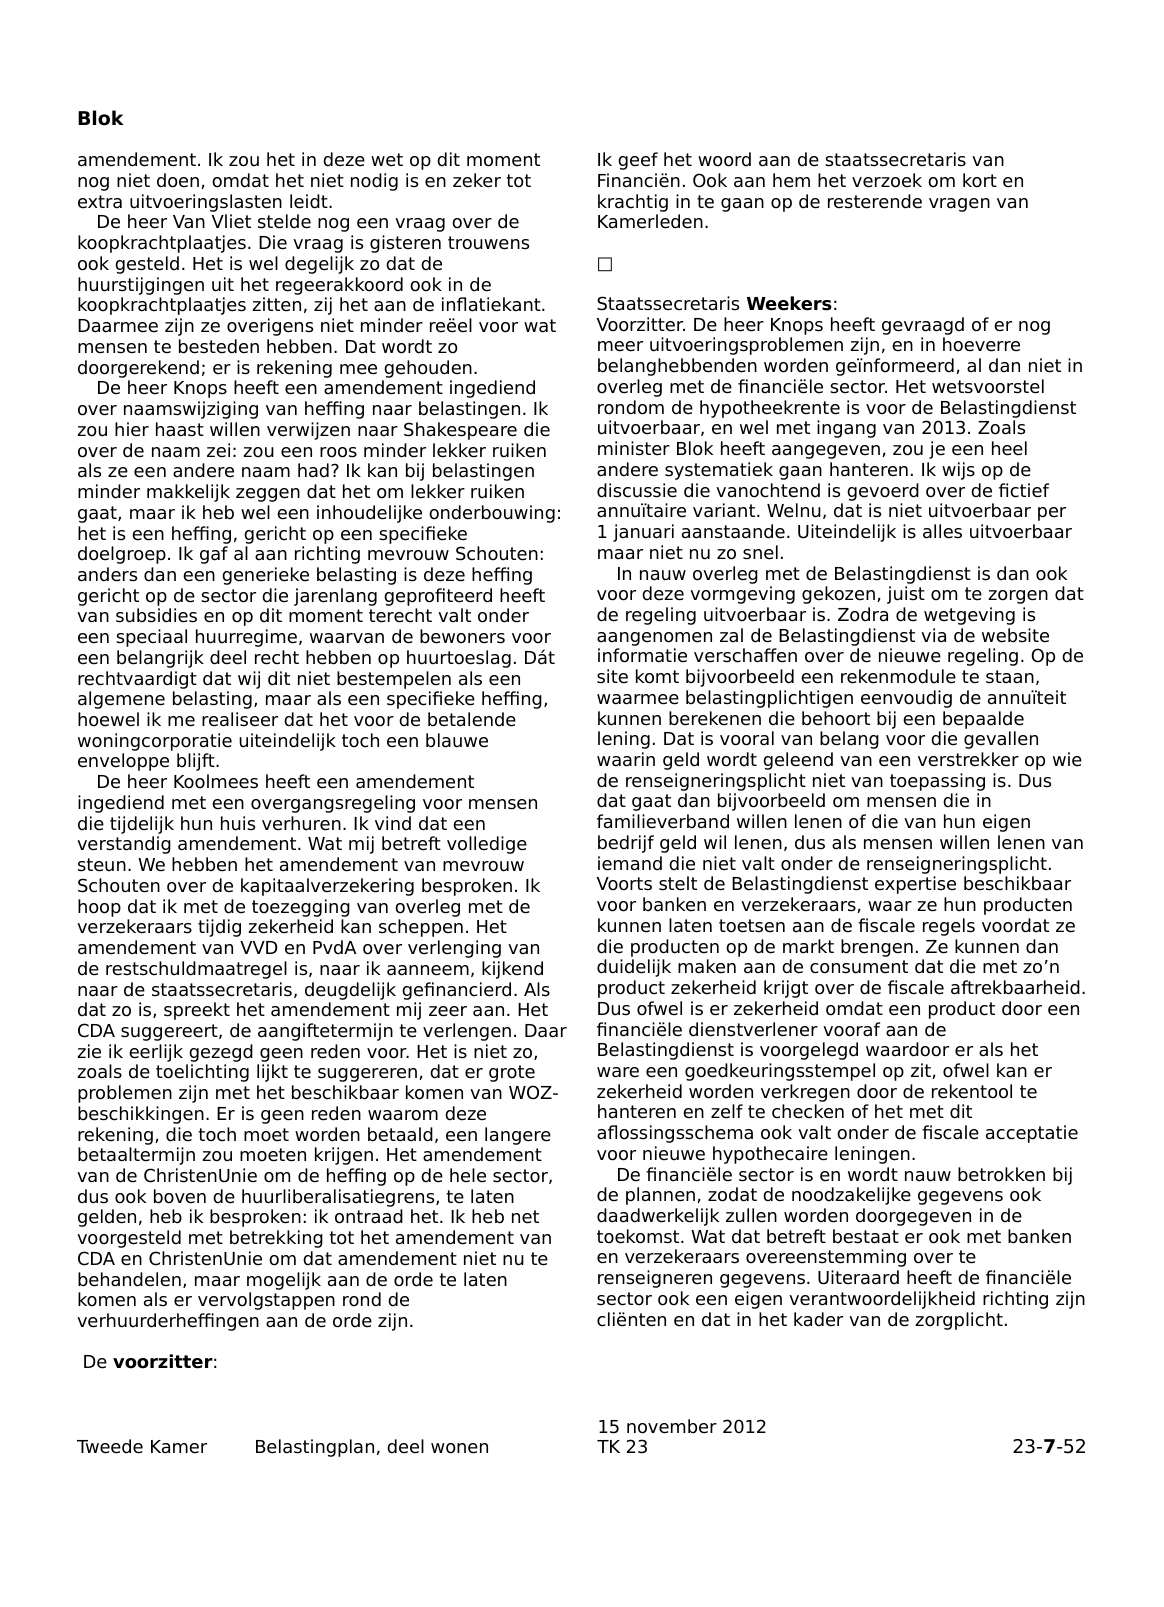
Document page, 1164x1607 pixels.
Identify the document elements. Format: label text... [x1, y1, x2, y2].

text In nauw overleg met de Belastingdienst is dan ook voor deze vormgeving gekozen, juist om te zorgen dat de regeling uitvoerbaar is. Zodra de wetgeving is aangenomen zal de Belastingdienst via de website informatie verschaffen over de nieuwe regeling. Op de site komt bijvoorbeeld een rekenmodule te staan, waarmee belastingplichtigen eenvoudig de annuïteit kunnen berekenen die behoort bij een bepaalde lening. Dat is vooral van belang voor die gevallen waarin geld wordt geleend van een verstrekker op wie de renseigneringsplicht niet van toepassing is. Dus dat gaat dan bijvoorbeeld om mensen die in familieverband willen lenen of die van hun eigen bedrijf geld wil lenen, dus als mensen willen lenen van iemand die niet valt onder de renseigneringsplicht. Voorts stelt de Belastingdienst expertise beschikbaar voor banken en verzekeraars, waar ze hun producten kunnen laten toetsen aan de fiscale regels voordat ze die producten op de markt brengen. Ze kunnen dan duidelijk maken aan de consument dat die met zo’n product zekerheid krijgt over de fiscale aftrekbaarheid. Dus ofwel is er zekerheid omdat een product door een financiële dienstverlener vooraf aan de Belastingdienst is voorgelegd waardoor er als het ware een goedkeuringsstempel op zit, ofwel kan er zekerheid worden verkregen door de rekentool te hanteren en zelf te checken of het met dit aflossingsschema ook valt onder de fiscale acceptatie voor nieuwe hypothecaire leningen. [596, 563, 1087, 1164]
text Ik geef het woord aan de staatssecretaris van Financiën. Ook aan hem het verzoek om kort en krachtig in te gaan op de resterende vragen van Kamerleden. [596, 150, 1087, 233]
text De financiële sector is en wordt nauw betrokken bij de plannen, zodat de noodzakelijke gegevens ook daadwerkelijk zullen worden doorgegeven in de toekomst. Wat dat betreft bestaat er ook met banken en verzekeraars overeenstemming over te renseigneren gegevens. Uiteraard heeft de financiële sector ook een eigen verantwoordelijkheid richting zijn cliënten en dat in het kader van de zorgplicht. [596, 1164, 1087, 1330]
text De heer Knops heeft een amendement ingediend over naamswijziging van heffing naar belastingen. Ik zou hier haast willen verwijzen naar Shakespeare die over de naam zei: zou een roos minder lekker ruiken als ze een andere naam had? Ik kan bij belastingen minder makkelijk zeggen dat het om lekker ruiken gaat, maar ik heb wel een inhoudelijke onderbouwing: het is een heffing, gericht op een specifieke doelgroep. Ik gaf al aan richting mevrouw Schouten: anders dan een generieke belasting is deze heffing gericht op de sector die jarenlang geprofiteerd heeft van subsidies en op dit moment terecht valt onder een speciaal huurregime, waarvan de bewoners voor een belangrijk deel recht hebben op huurtoeslag. Dát rechtvaardigt dat wij dit niet bestempelen als een algemene belasting, maar als een specifieke heffing, hoewel ik me realiseer dat het voor de betalende woningcorporatie uiteindelijk toch een blauwe enveloppe blijft. [77, 378, 567, 772]
text De heer Van Vliet stelde nog een vraag over de koopkrachtplaatjes. Die vraag is gisteren trouwens ook gesteld. Het is wel degelijk zo dat de huurstijgingen uit het regeerakkoord ook in de koopkrachtplaatjes zitten, zij het aan de inflatiekant. Daarmee zijn ze overigens niet minder reëel voor wat mensen te besteden hebben. Dat wordt zo doorgerekend; er is rekening mee gehouden. [77, 212, 567, 378]
text Voorzitter. De heer Knops heeft gevraagd of er nog meer uitvoeringsproblemen zijn, en in hoeverre belanghebbenden worden geïnformeerd, al dan niet in overleg met de financiële sector. Het wetsvoorstel rondom de hypotheekrente is voor de Belastingdienst uitvoerbaar, en wel met ingang van 2013. Zoals minister Blok heeft aangegeven, zou je een heel andere systematiek gaan hanteren. Ik wijs op de discussie die vanochtend is gevoerd over de fictief annuïtaire variant. Welnu, dat is niet uitvoerbaar per 1 januari aanstaande. Uiteindelijk is alles uitvoerbaar maar niet nu zo snel. [596, 314, 1087, 563]
text Staatssecretaris Weekers: [596, 294, 1087, 314]
text amendement. Ik zou het in deze wet op dit moment nog niet doen, omdat het niet nodig is en zeker tot extra uitvoeringslasten leidt. [77, 150, 567, 212]
text □ [596, 253, 1087, 274]
text De heer Koolmees heeft een amendement ingediend met een overgangsregeling voor mensen die tijdelijk hun huis verhuren. Ik vind dat een verstandig amendement. Wat mij betreft volledige steun. We hebben het amendement van mevrouw Schouten over de kapitaalverzekering besproken. Ik hoop dat ik met de toezegging van overleg met de verzekeraars tijdig zekerheid kan scheppen. Het amendement van VVD en PvdA over verlenging van de restschuldmaatregel is, naar ik aanneem, kijkend naar de staatssecretaris, deugdelijk gefinancierd. Als dat zo is, spreekt het amendement mij zeer aan. Het CDA suggereert, de aangiftetermijn te verlengen. Daar zie ik eerlijk gezegd geen reden voor. Het is niet zo, zoals de toelichting lijkt te suggereren, dat er grote problemen zijn met het beschikbaar komen van WOZ-beschikkingen. Er is geen reden waarom deze rekening, die toch moet worden betaald, een langere betaaltermijn zou moeten krijgen. Het amendement van de ChristenUnie om de heffing op de hele sector, dus ook boven de huurliberalisatiegrens, te laten gelden, heb ik besproken: ik ontraad het. Ik heb net voorgesteld met betrekking tot het amendement van CDA en ChristenUnie om dat amendement niet nu te behandelen, maar mogelijk aan de orde te laten komen als er vervolgstappen rond de verhuurderheffingen aan de orde zijn. [77, 772, 567, 1332]
text De voorzitter: [77, 1352, 567, 1372]
